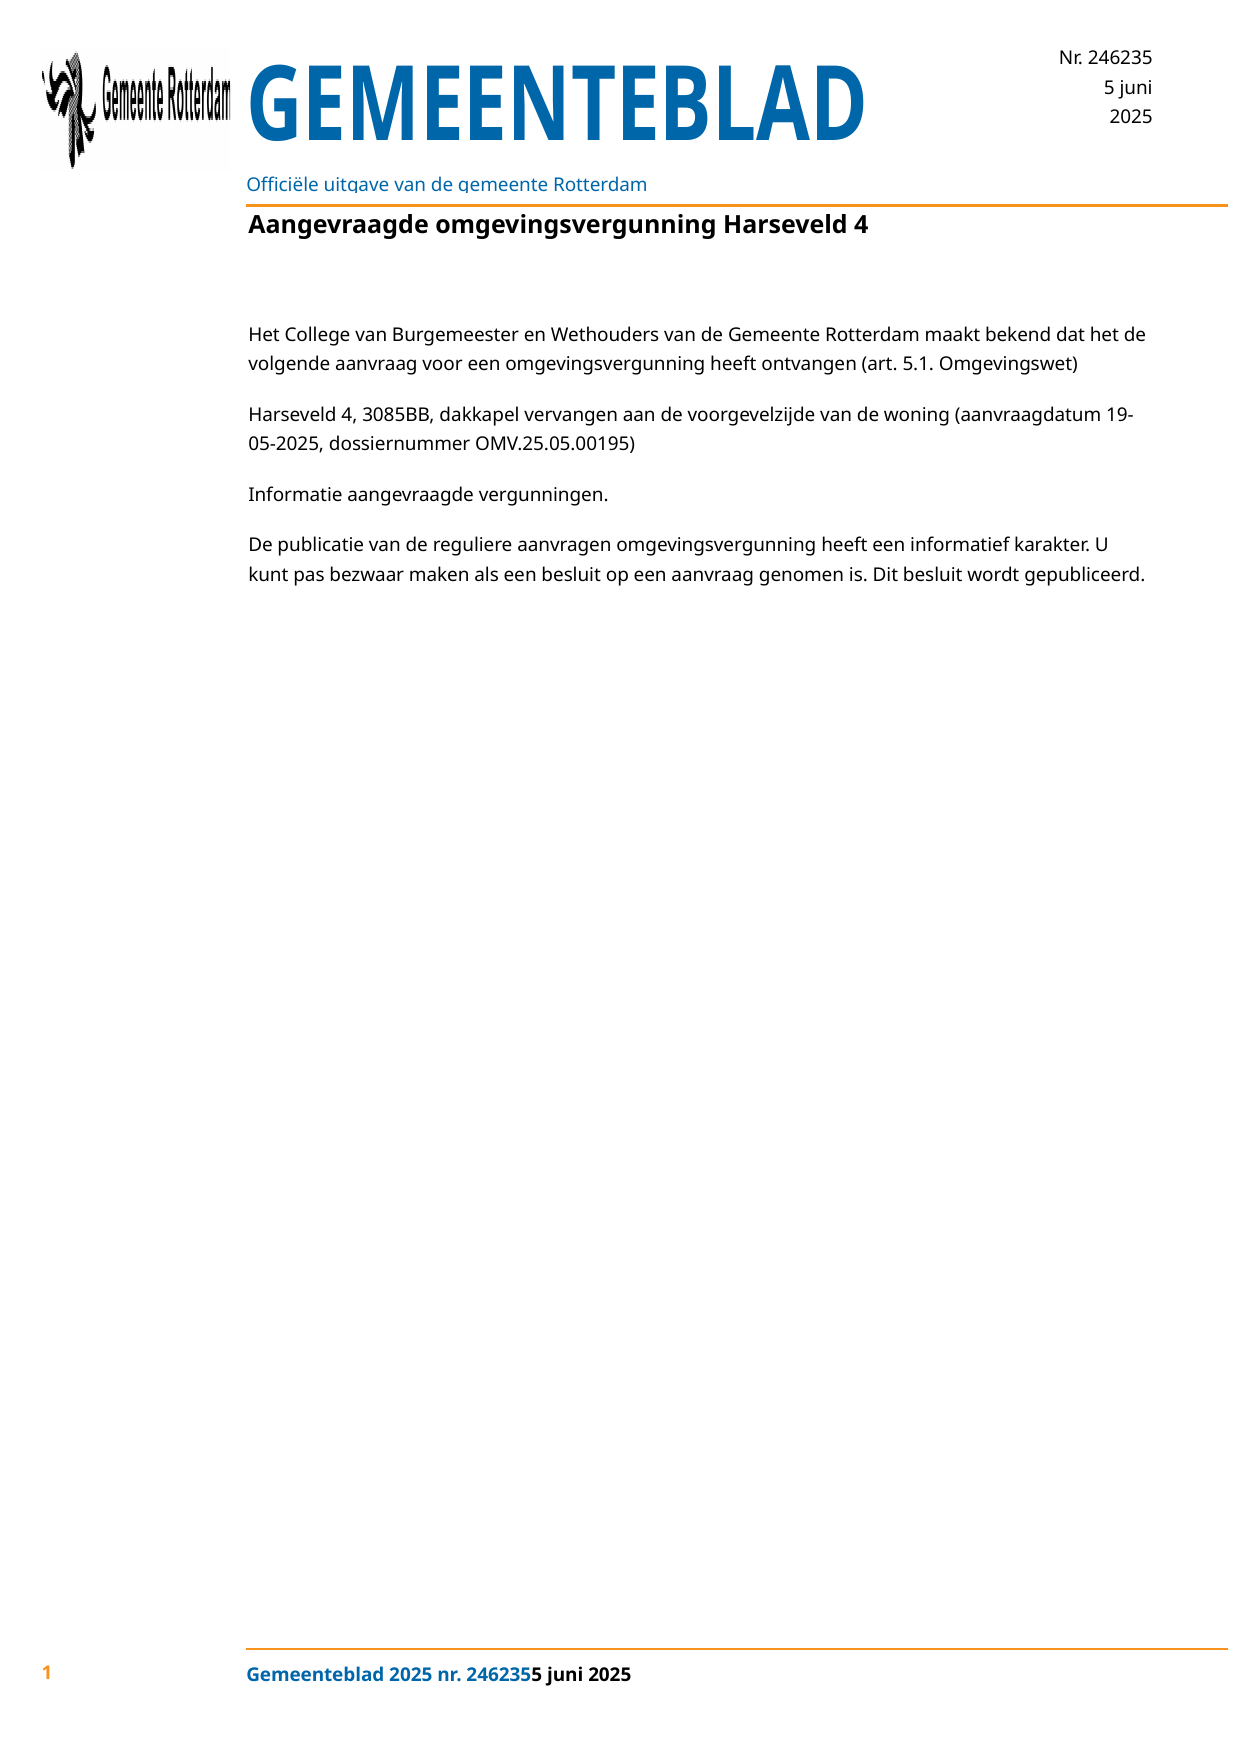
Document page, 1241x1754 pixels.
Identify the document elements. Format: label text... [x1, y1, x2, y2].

text Informatie aangevraagde vergunningen. [248, 481, 1152, 506]
text Harseveld 4, 3085BB, dakkapel vervangen aan de voorgevelzijde van de woning (aanvraagdatum 19-05-2025, dossiernummer OMV.25.05.00195) [248, 401, 1152, 456]
text Aangevraagde omgevingsvergunning Harseveld 4 [248, 207, 1152, 241]
text De publicatie van de reguliere aanvragen omgevingsvergunning heeft een informatief karakter. U kunt pas bezwaar maken als een besluit op een aanvraag genomen is. Dit besluit wordt gepubliceerd. [248, 531, 1152, 586]
picture [41, 47, 231, 172]
text Het College van Burgemeester en Wethouders van de Gemeente Rotterdam maakt bekend dat het de volgende aanvraag voor een omgevingsvergunning heeft ontvangen (art. 5.1. Omgevingswet) [248, 321, 1152, 376]
